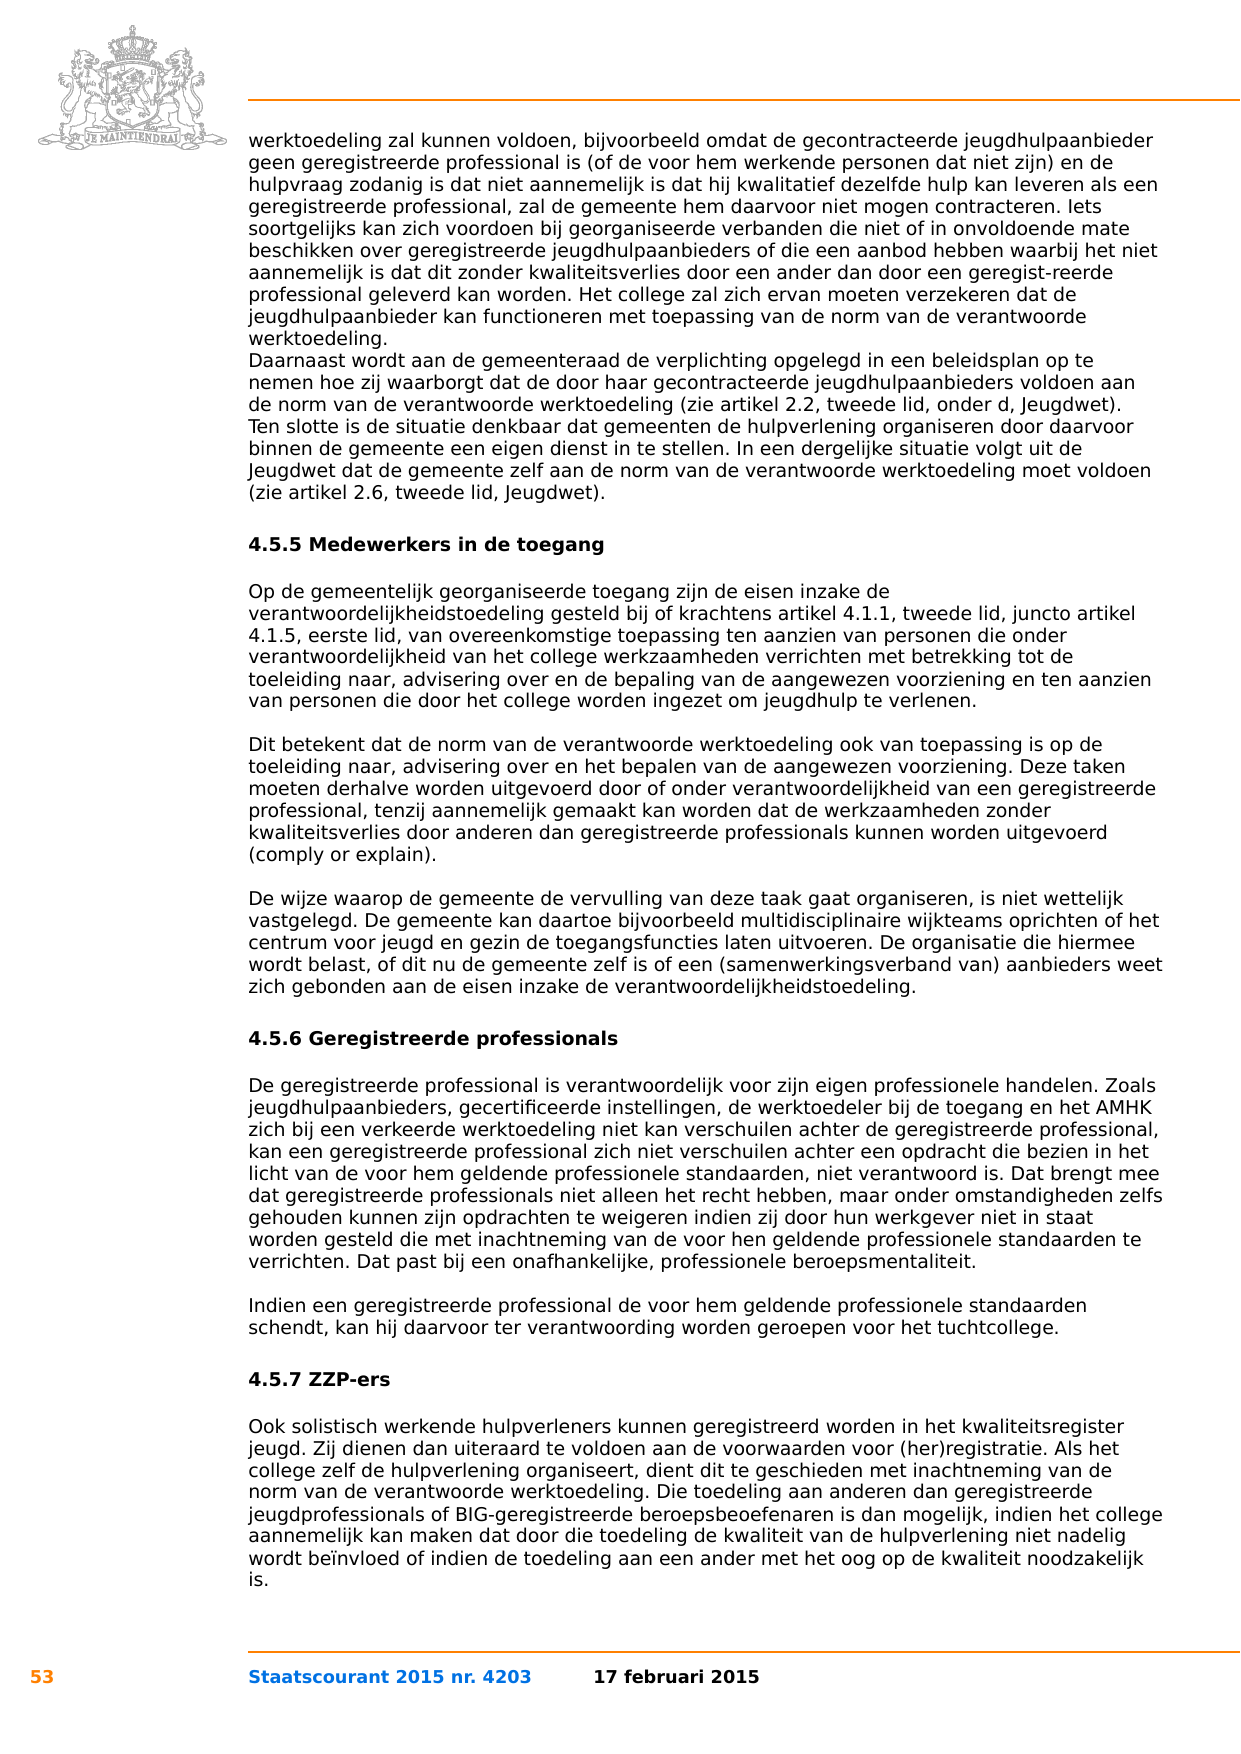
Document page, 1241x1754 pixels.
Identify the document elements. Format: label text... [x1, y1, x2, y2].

text De geregistreerde professional is verantwoordelijk voor zijn eigen professionele handelen. Zoals jeugdhulpaanbieders, gecertificeerde instellingen, de werktoedeler bij de toegang en het AMHK zich bij een verkeerde werktoedeling niet kan verschuilen achter de geregistreerde professional, kan een geregistreerde professional zich niet verschuilen achter een opdracht die bezien in het licht van de voor hem geldende professionele standaarden, niet verantwoord is. Dat brengt mee dat geregistreerde professionals niet alleen het recht hebben, maar onder omstandigheden zelfs gehouden kunnen zijn opdrachten te weigeren indien zij door hun werkgever niet in staat worden gesteld die met inachtneming van de voor hen geldende professionele standaarden te verrichten. Dat past bij een onafhankelijke, professionele beroepsmentaliteit. [248, 1075, 1163, 1273]
subtitle 4.5.7 ZZP-ers [248, 1368, 1163, 1391]
text Daarnaast wordt aan de gemeenteraad de verplichting opgelegd in een beleidsplan op te nemen hoe zij waarborgt dat de door haar gecontracteerde jeugdhulpaanbieders voldoen aan de norm van de verantwoorde werktoedeling (zie artikel 2.2, tweede lid, onder d, Jeugdwet). [248, 350, 1163, 416]
text werktoedeling zal kunnen voldoen, bijvoorbeeld omdat de gecontracteerde jeugdhulpaanbieder geen geregistreerde professional is (of de voor hem werkende personen dat niet zijn) en de hulpvraag zodanig is dat niet aannemelijk is dat hij kwalitatief dezelfde hulp kan leveren als een geregistreerde professional, zal de gemeente hem daarvoor niet mogen contracteren. Iets soortgelijks kan zich voordoen bij georganiseerde verbanden die niet of in onvoldoende mate beschikken over geregistreerde jeugdhulpaanbieders of die een aanbod hebben waarbij het niet aannemelijk is dat dit zonder kwaliteitsverlies door een ander dan door een geregist-reerde professional geleverd kan worden. Het college zal zich ervan moeten verzekeren dat de jeugdhulpaanbieder kan functioneren met toepassing van de norm van de verantwoorde werktoedeling. [248, 130, 1163, 350]
subtitle 4.5.6 Geregistreerde professionals [248, 1028, 1163, 1050]
text Dit betekent dat de norm van de verantwoorde werktoedeling ook van toepassing is op de toeleiding naar, advisering over en het bepalen van de aangewezen voorziening. Deze taken moeten derhalve worden uitgevoerd door of onder verantwoordelijkheid van een geregistreerde professional, tenzij aannemelijk gemaakt kan worden dat de werkzaamheden zonder kwaliteitsverlies door anderen dan geregistreerde professionals kunnen worden uitgevoerd (comply or explain). [248, 734, 1163, 866]
text Indien een geregistreerde professional de voor hem geldende professionele standaarden schendt, kan hij daarvoor ter verantwoording worden geroepen voor het tuchtcollege. [248, 1294, 1163, 1338]
text De wijze waarop de gemeente de vervulling van deze taak gaat organiseren, is niet wettelijk vastgelegd. De gemeente kan daartoe bijvoorbeeld multidisciplinaire wijkteams oprichten of het centrum voor jeugd en gezin de toegangsfuncties laten uitvoeren. De organisatie die hiermee wordt belast, of dit nu de gemeente zelf is of een (samenwerkingsverband van) aanbieders weet zich gebonden aan de eisen inzake de verantwoordelijkheidstoedeling. [248, 888, 1163, 998]
text Ook solistisch werkende hulpverleners kunnen geregistreerd worden in het kwaliteitsregister jeugd. Zij dienen dan uiteraard te voldoen aan de voorwaarden voor (her)registratie. Als het college zelf de hulpverlening organiseert, dient dit te geschieden met inachtneming van de norm van de verantwoorde werktoedeling. Die toedeling aan anderen dan geregistreerde jeugdprofessionals of BIG-geregistreerde beroepsbeoefenaren is dan mogelijk, indien het college aannemelijk kan maken dat door die toedeling de kwaliteit van de hulpverlening niet nadelig wordt beïnvloed of indien de toedeling aan een ander met het oog op de kwaliteit noodzakelijk is. [248, 1416, 1163, 1591]
subtitle 4.5.5 Medewerkers in de toegang [248, 533, 1163, 556]
picture [38, 25, 227, 150]
text Ten slotte is de situatie denkbaar dat gemeenten de hulpverlening organiseren door daarvoor binnen de gemeente een eigen dienst in te stellen. In een dergelijke situatie volgt uit de Jeugdwet dat de gemeente zelf aan de norm van de verantwoorde werktoedeling moet voldoen (zie artikel 2.6, tweede lid, Jeugdwet). [248, 416, 1163, 503]
text Op de gemeentelijk georganiseerde toegang zijn de eisen inzake de verantwoordelijkheidstoedeling gesteld bij of krachtens artikel 4.1.1, tweede lid, juncto artikel 4.1.5, eerste lid, van overeenkomstige toepassing ten aanzien van personen die onder verantwoordelijkheid van het college werkzaamheden verrichten met betrekking tot de toeleiding naar, advisering over en de bepaling van de aangewezen voorziening en ten aanzien van personen die door het college worden ingezet om jeugdhulp te verlenen. [248, 581, 1163, 712]
